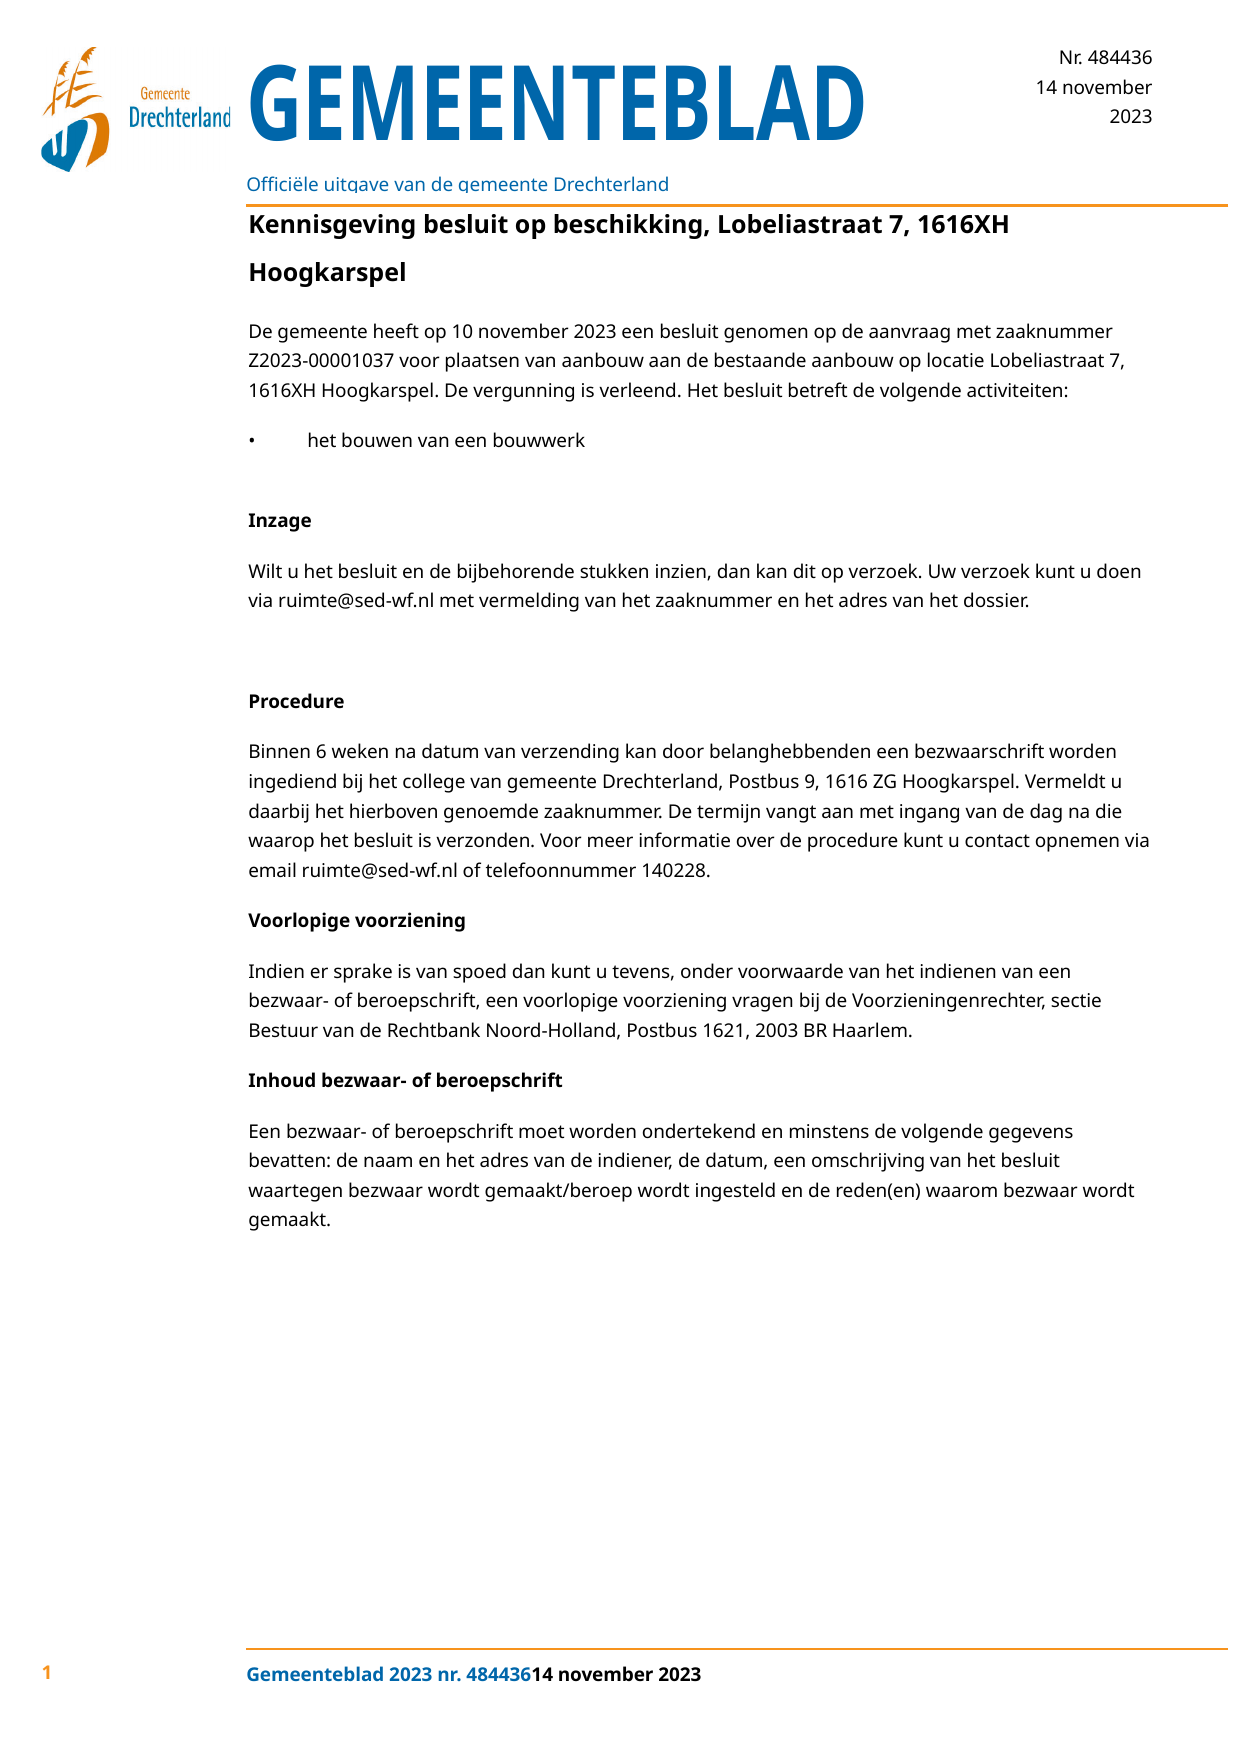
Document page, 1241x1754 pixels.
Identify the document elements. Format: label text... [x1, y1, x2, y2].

text Indien er sprake is van spoed dan kunt u tevens, onder voorwaarde van het indienen van een bezwaar- of beroepschrift, een voorlopige voorziening vragen bij de Voorzieningenrechter, sectie Bestuur van de Rechtbank Noord-Holland, Postbus 1621, 2003 BR Haarlem. [248, 958, 1152, 1043]
text Inzage [248, 507, 1152, 533]
text Voorlopige voorziening [248, 907, 1152, 933]
text De gemeente heeft op 10 november 2023 een besluit genomen op de aanvraag met zaaknummer Z2023-00001037 voor plaatsen van aanbouw aan de bestaande aanbouw op locatie Lobeliastraat 7, 1616XH Hoogkarspel. De vergunning is verleend. Het besluit betreft de volgende activiteiten: [248, 318, 1152, 403]
picture [226, 115, 231, 124]
text Procedure [248, 688, 1152, 714]
picture [41, 47, 231, 172]
list het bouwen van een bouwwerk [248, 427, 1152, 453]
text Inhoud bezwaar- of beroepschrift [248, 1067, 1152, 1093]
text Binnen 6 weken na datum van verzending kan door belanghebbenden een bezwaarschrift worden ingediend bij het college van gemeente Drechterland, Postbus 9, 1616 ZG Hoogkarspel. Vermeldt u daarbij het hierboven genoemde zaaknummer. De termijn vangt aan met ingang van de dag na die waarop het besluit is verzonden. Voor meer informatie over de procedure kunt u contact opnemen via email ruimte@sed-wf.nl of telefoonnummer 140228. [248, 739, 1152, 883]
text Wilt u het besluit en de bijbehorende stukken inzien, dan kan dit op verzoek. Uw verzoek kunt u doen via ruimte@sed-wf.nl met vermelding van het zaaknummer en het adres van het dossier. [248, 558, 1152, 613]
text Een bezwaar- of beroepschrift moet worden ondertekend en minstens de volgende gegevens bevatten: de naam en het adres van de indiener, de datum, een omschrijving van het besluit waartegen bezwaar wordt gemaakt/beroep wordt ingesteld en de reden(en) waarom bezwaar wordt gemaakt. [248, 1118, 1152, 1232]
picture [41, 158, 64, 172]
text Kennisgeving besluit op beschikking, Lobeliastraat 7, 1616XH Hoogkarspel [248, 207, 1152, 288]
